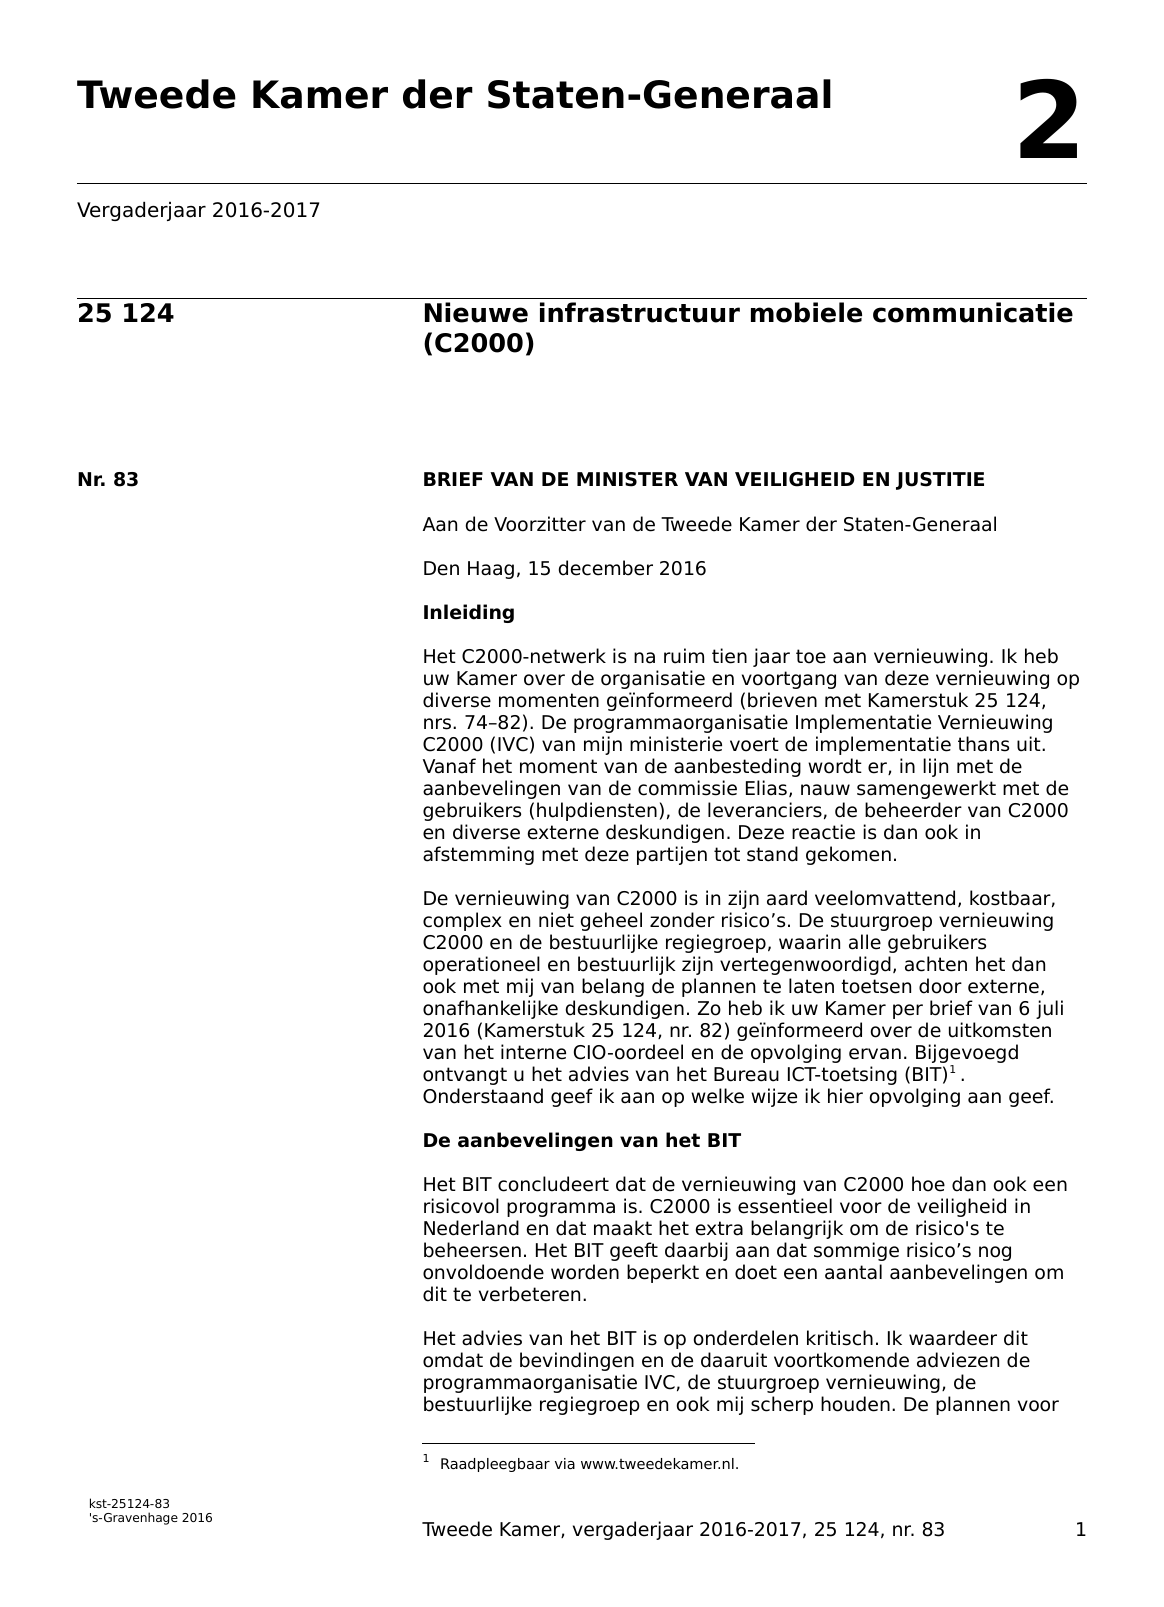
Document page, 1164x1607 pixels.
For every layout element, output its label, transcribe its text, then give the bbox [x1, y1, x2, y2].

subtitle De aanbevelingen van het BIT [422, 1130, 1087, 1152]
text Den Haag, 15 december 2016 [422, 558, 1087, 580]
subtitle 25 124 Nieuwe infrastructuur mobiele communicatie (C2000) [77, 299, 1087, 358]
text Aan de Voorzitter van de Tweede Kamer der Staten-Generaal [422, 513, 1087, 536]
text kst-25124-83 [88, 1497, 323, 1511]
subtitle Nr. 83 BRIEF VAN DE MINISTER VAN VEILIGHEID EN JUSTITIE [77, 469, 1087, 491]
text Het BIT concludeert dat de vernieuwing van C2000 hoe dan ook een risicovol programma is. C2000 is essentieel voor de veiligheid in Nederland en dat maakt het extra belangrijk om de risico's te beheersen. Het BIT geeft daarbij aan dat sommige risico’s nog onvoldoende worden beperkt en doet een aantal aanbevelingen om dit te verbeteren. [422, 1174, 1087, 1306]
table_header 2 [886, 59, 1087, 183]
text 's-Gravenhage 2016 [88, 1511, 323, 1525]
text Het advies van het BIT is op onderdelen kritisch. Ik waardeer dit omdat de bevindingen en de daaruit voortkomende adviezen de programmaorganisatie IVC, de stuurgroep vernieuwing, de bestuurlijke regiegroep en ook mij scherp houden. De plannen voor [422, 1328, 1087, 1416]
table_header Tweede Kamer der Staten-Generaal [77, 59, 886, 183]
table_cell Vergaderjaar 2016-2017 [77, 184, 1087, 298]
text Het C2000-netwerk is na ruim tien jaar toe aan vernieuwing. Ik heb uw Kamer over de organisatie en voortgang van deze vernieuwing op diverse momenten geïnformeerd (brieven met Kamerstuk 25 124, nrs. 74–82). De programmaorganisatie Implementatie Vernieuwing C2000 (IVC) van mijn ministerie voert de implementatie thans uit. Vanaf het moment van de aanbesteding wordt er, in lijn met de aanbevelingen van de commissie Elias, nauw samengewerkt met de gebruikers (hulpdiensten), de leveranciers, de beheerder van C2000 en diverse externe deskundigen. Deze reactie is dan ook in afstemming met deze partijen tot stand gekomen. [422, 646, 1087, 866]
text Raadpleegbaar via www.tweedekamer.nl. [422, 1452, 1087, 1474]
subtitle Inleiding [422, 602, 1087, 624]
text De vernieuwing van C2000 is in zijn aard veelomvattend, kostbaar, complex en niet geheel zonder risico’s. De stuurgroep vernieuwing C2000 en de bestuurlijke regiegroep, waarin alle gebruikers operationeel en bestuurlijk zijn vertegenwoordigd, achten het dan ook met mij van belang de plannen te laten toetsen door externe, onafhankelijke deskundigen. Zo heb ik uw Kamer per brief van 6 juli 2016 (Kamerstuk 25 124, nr. 82) geïnformeerd over de uitkomsten van het interne CIO-oordeel en de opvolging ervan. Bijgevoegd ontvangt u het advies van het Bureau ICT-toetsing (BIT). Onderstaand geef ik aan op welke wijze ik hier opvolging aan geef. [422, 888, 1087, 1108]
